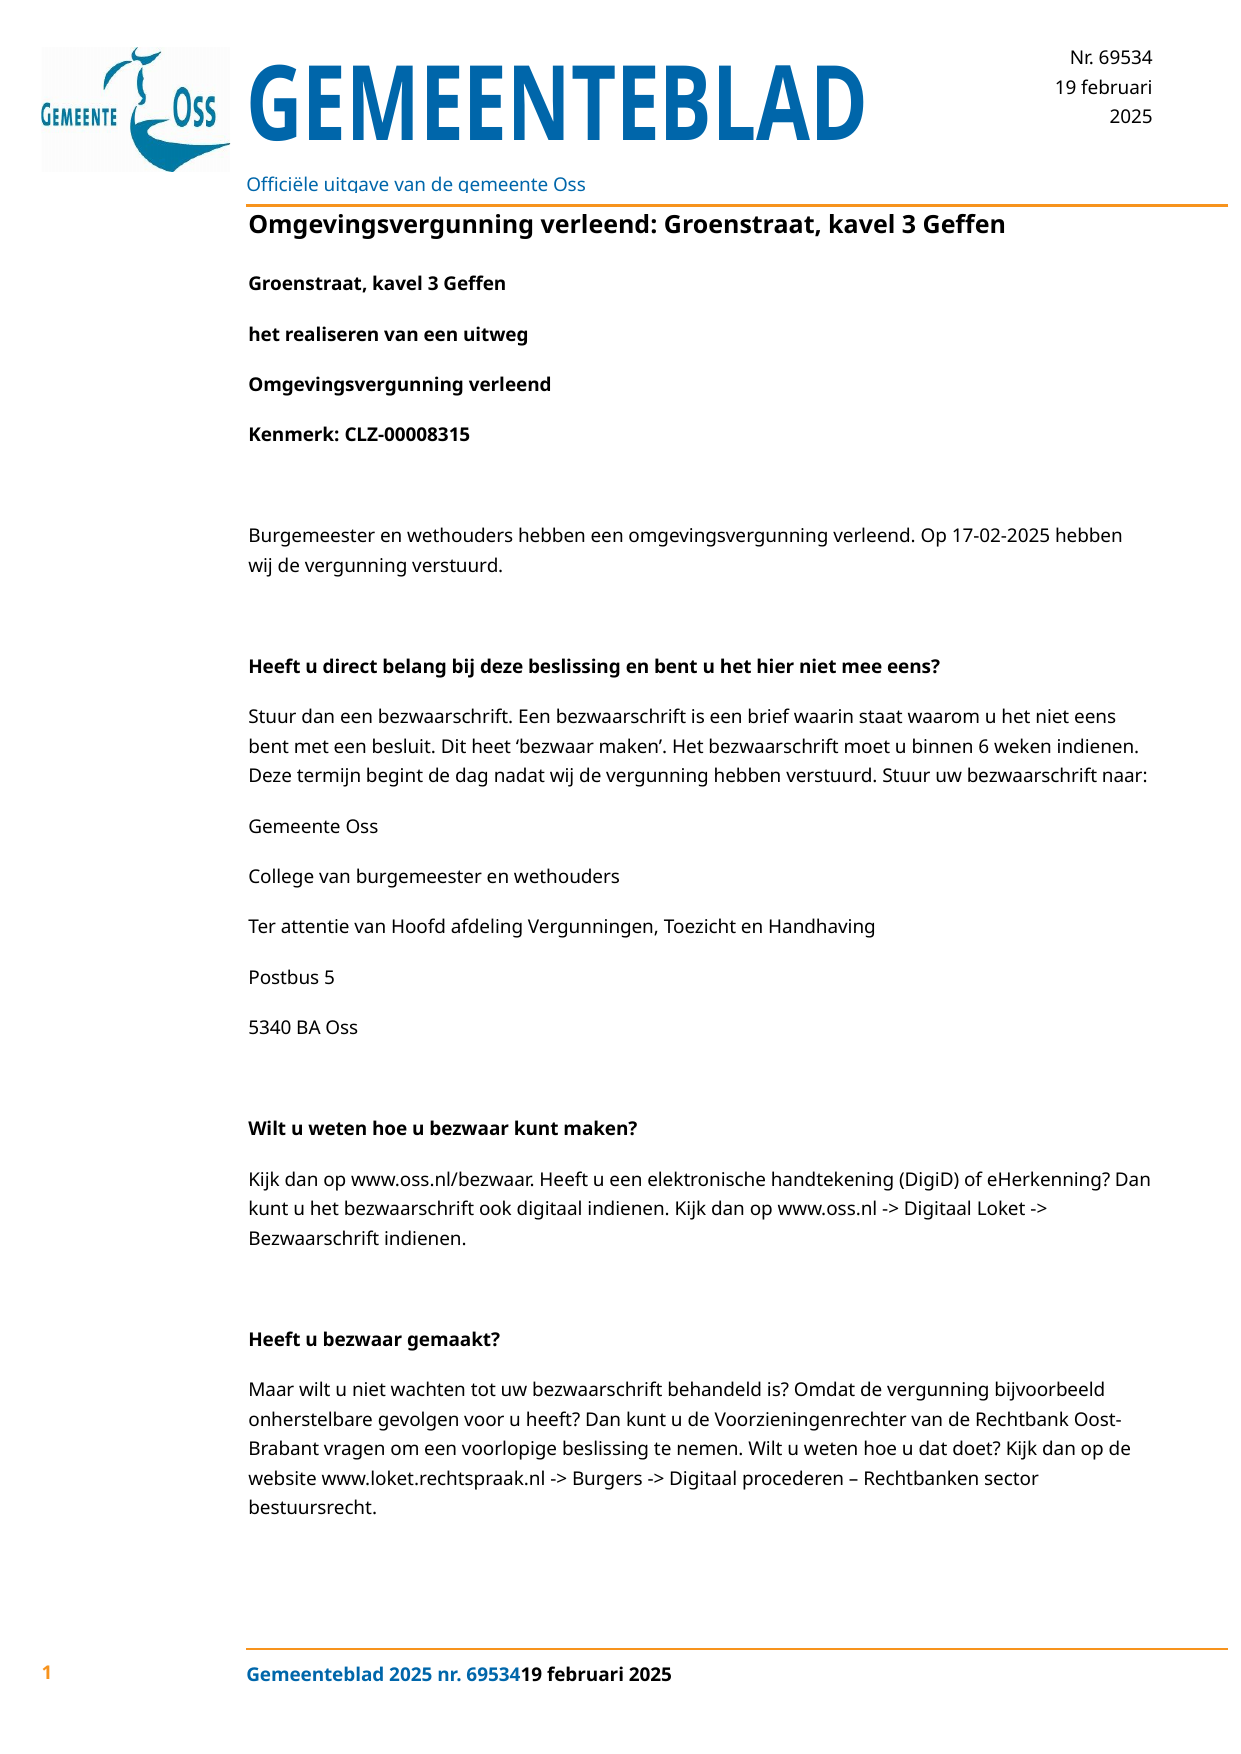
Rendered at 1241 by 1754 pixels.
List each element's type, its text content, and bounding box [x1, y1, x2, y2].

text Maar wilt u niet wachten tot uw bezwaarschrift behandeld is? Omdat de vergunning bijvoorbeeld onherstelbare gevolgen voor u heeft? Dan kunt u de Voorzieningenrechter van de Rechtbank Oost-Brabant vragen om een voorlopige beslissing te nemen. Wilt u weten hoe u dat doet? Kijk dan op de website www.loket.rechtspraak.nl -> Burgers -> Digitaal procederen – Rechtbanken sector bestuursrecht. [248, 1376, 1152, 1520]
text Heeft u direct belang bij deze beslissing en bent u het hier niet mee eens? [248, 653, 1152, 678]
text College van burgemeester en wethouders [248, 863, 1152, 889]
text 5340 BA Oss [248, 1014, 1152, 1040]
text Heeft u bezwaar gemaakt? [248, 1326, 1152, 1351]
text Stuur dan een bezwaarschrift. Een bezwaarschrift is een brief waarin staat waarom u het niet eens bent met een besluit. Dit heet ‘bezwaar maken’. Het bezwaarschrift moet u binnen 6 weken indienen. Deze termijn begint de dag nadat wij de vergunning hebben verstuurd. Stuur uw bezwaarschrift naar: [248, 703, 1152, 788]
text het realiseren van een uitweg [248, 321, 1152, 346]
text Postbus 5 [248, 964, 1152, 990]
text Groenstraat, kavel 3 Geffen [248, 270, 1152, 296]
text Burgemeester en wethouders hebben een omgevingsvergunning verleend. Op 17-02-2025 hebben wij de vergunning verstuurd. [248, 522, 1152, 578]
text Kijk dan op www.oss.nl/bezwaar. Heeft u een elektronische handtekening (DigiD) of eHerkenning? Dan kunt u het bezwaarschrift ook digitaal indienen. Kijk dan op www.oss.nl -> Digitaal Loket -> Bezwaarschrift indienen. [248, 1166, 1152, 1251]
text Gemeente Oss [248, 813, 1152, 838]
text Wilt u weten hoe u bezwaar kunt maken? [248, 1115, 1152, 1141]
text Ter attentie van Hoofd afdeling Vergunningen, Toezicht en Handhaving [248, 914, 1152, 939]
picture [41, 47, 231, 172]
text Omgevingsvergunning verleend [248, 371, 1152, 397]
text Kenmerk: CLZ-00008315 [248, 422, 1152, 447]
text Omgevingsvergunning verleend: Groenstraat, kavel 3 Geffen [248, 207, 1152, 241]
